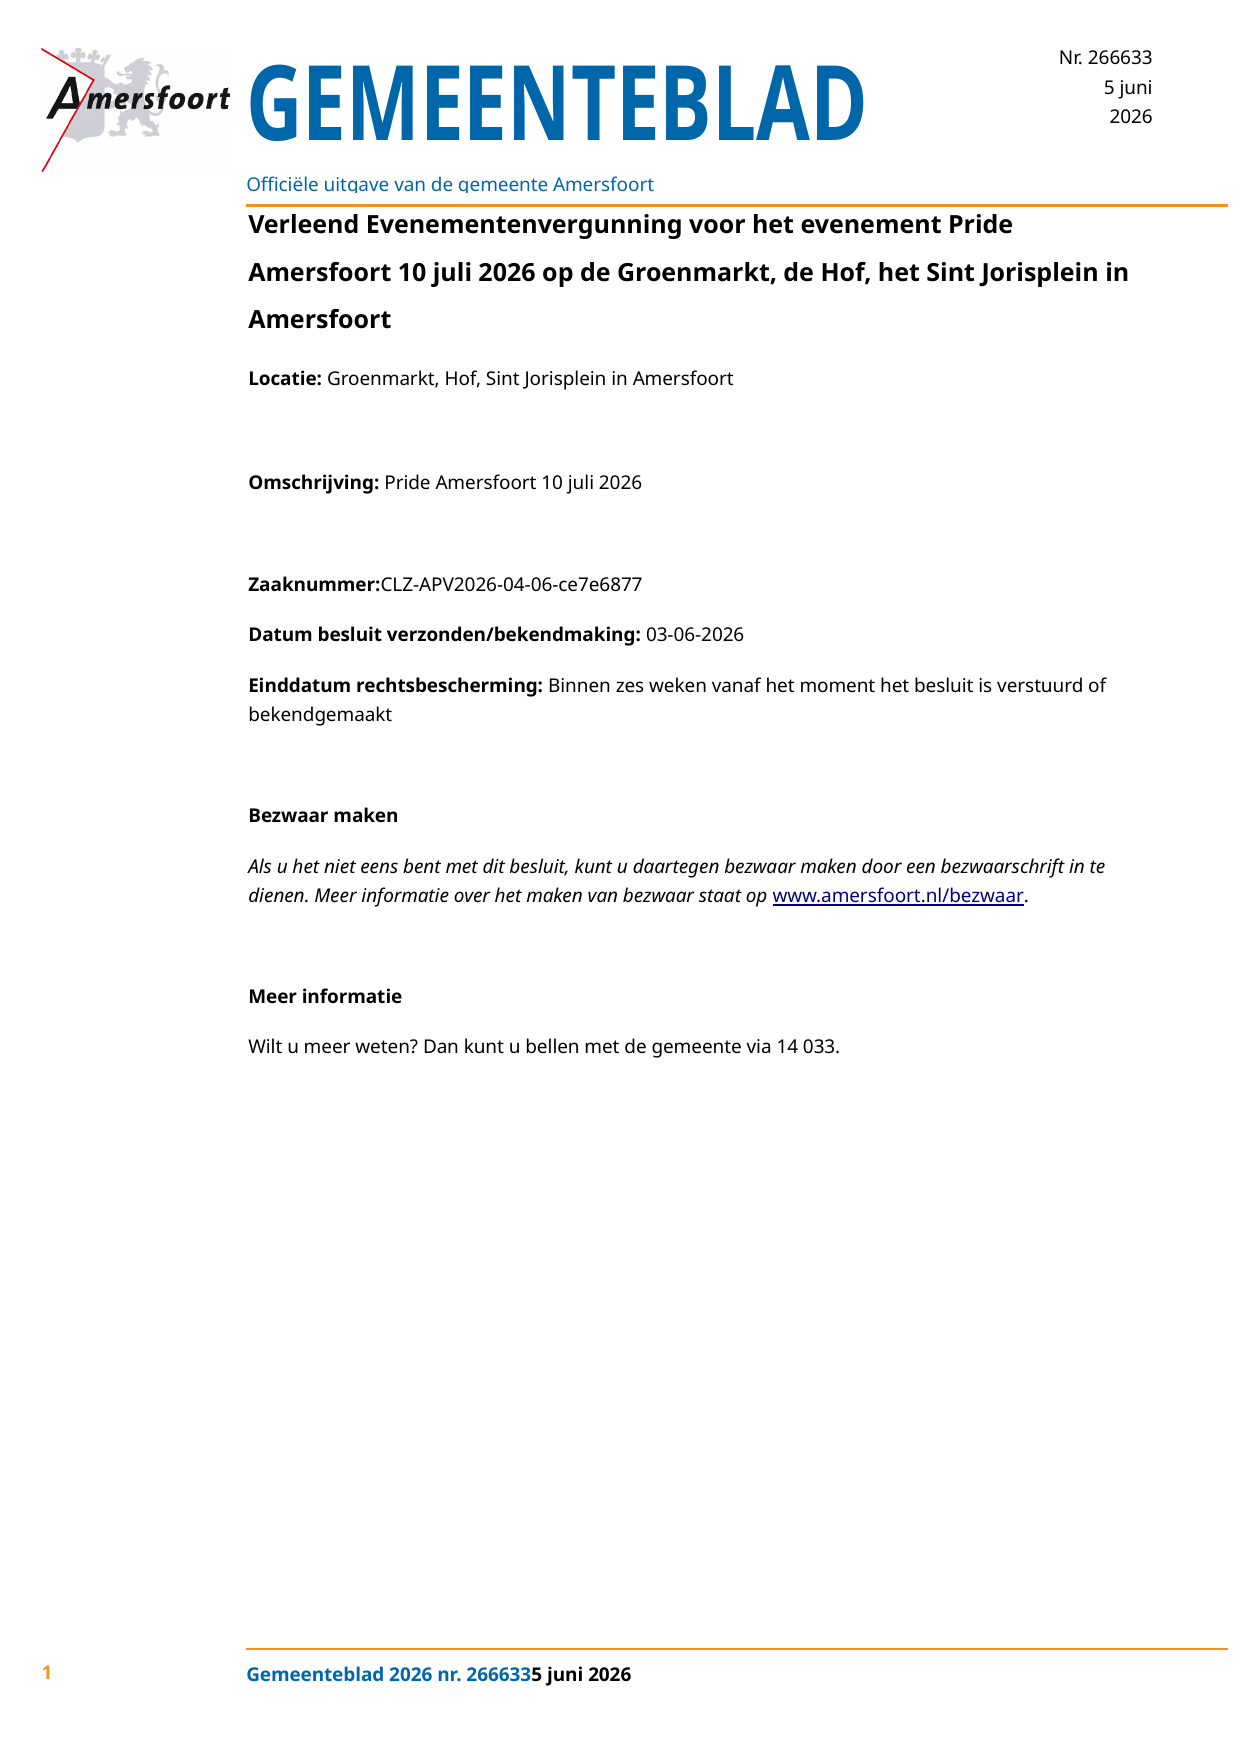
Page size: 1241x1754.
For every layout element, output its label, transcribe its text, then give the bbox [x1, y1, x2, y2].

text Wilt u meer weten? Dan kunt u bellen met de gemeente via 14 033. [248, 1034, 1152, 1059]
picture [41, 47, 231, 172]
text Verleend Evenementenvergunning voor het evenement Pride Amersfoort 10 juli 2026 op de Groenmarkt, de Hof, het Sint Jorisplein in Amersfoort [248, 207, 1152, 336]
text Als u het niet eens bent met dit besluit, kunt u daartegen bezwaar maken door een bezwaarschrift in te dienen. Meer informatie over het maken van bezwaar staat op www.amersfoort.nl/bezwaar. [248, 853, 1152, 908]
text Einddatum rechtsbescherming: Binnen zes weken vanaf het moment het besluit is verstuurd of bekendgemaakt [248, 672, 1152, 727]
text Meer informatie [248, 983, 1152, 1009]
text Bezwaar maken [248, 802, 1152, 828]
text Zaaknummer:CLZ-APV2026-04-06-ce7e6877 [248, 571, 1152, 597]
text Datum besluit verzonden/bekendmaking: 03-06-2026 [248, 622, 1152, 647]
text ﻿Omschrijving: Pride Amersfoort 10 juli 2026 [248, 466, 1152, 496]
text Locatie: Groenmarkt, Hof, Sint Jorisplein in Amersfoort [248, 366, 1152, 391]
